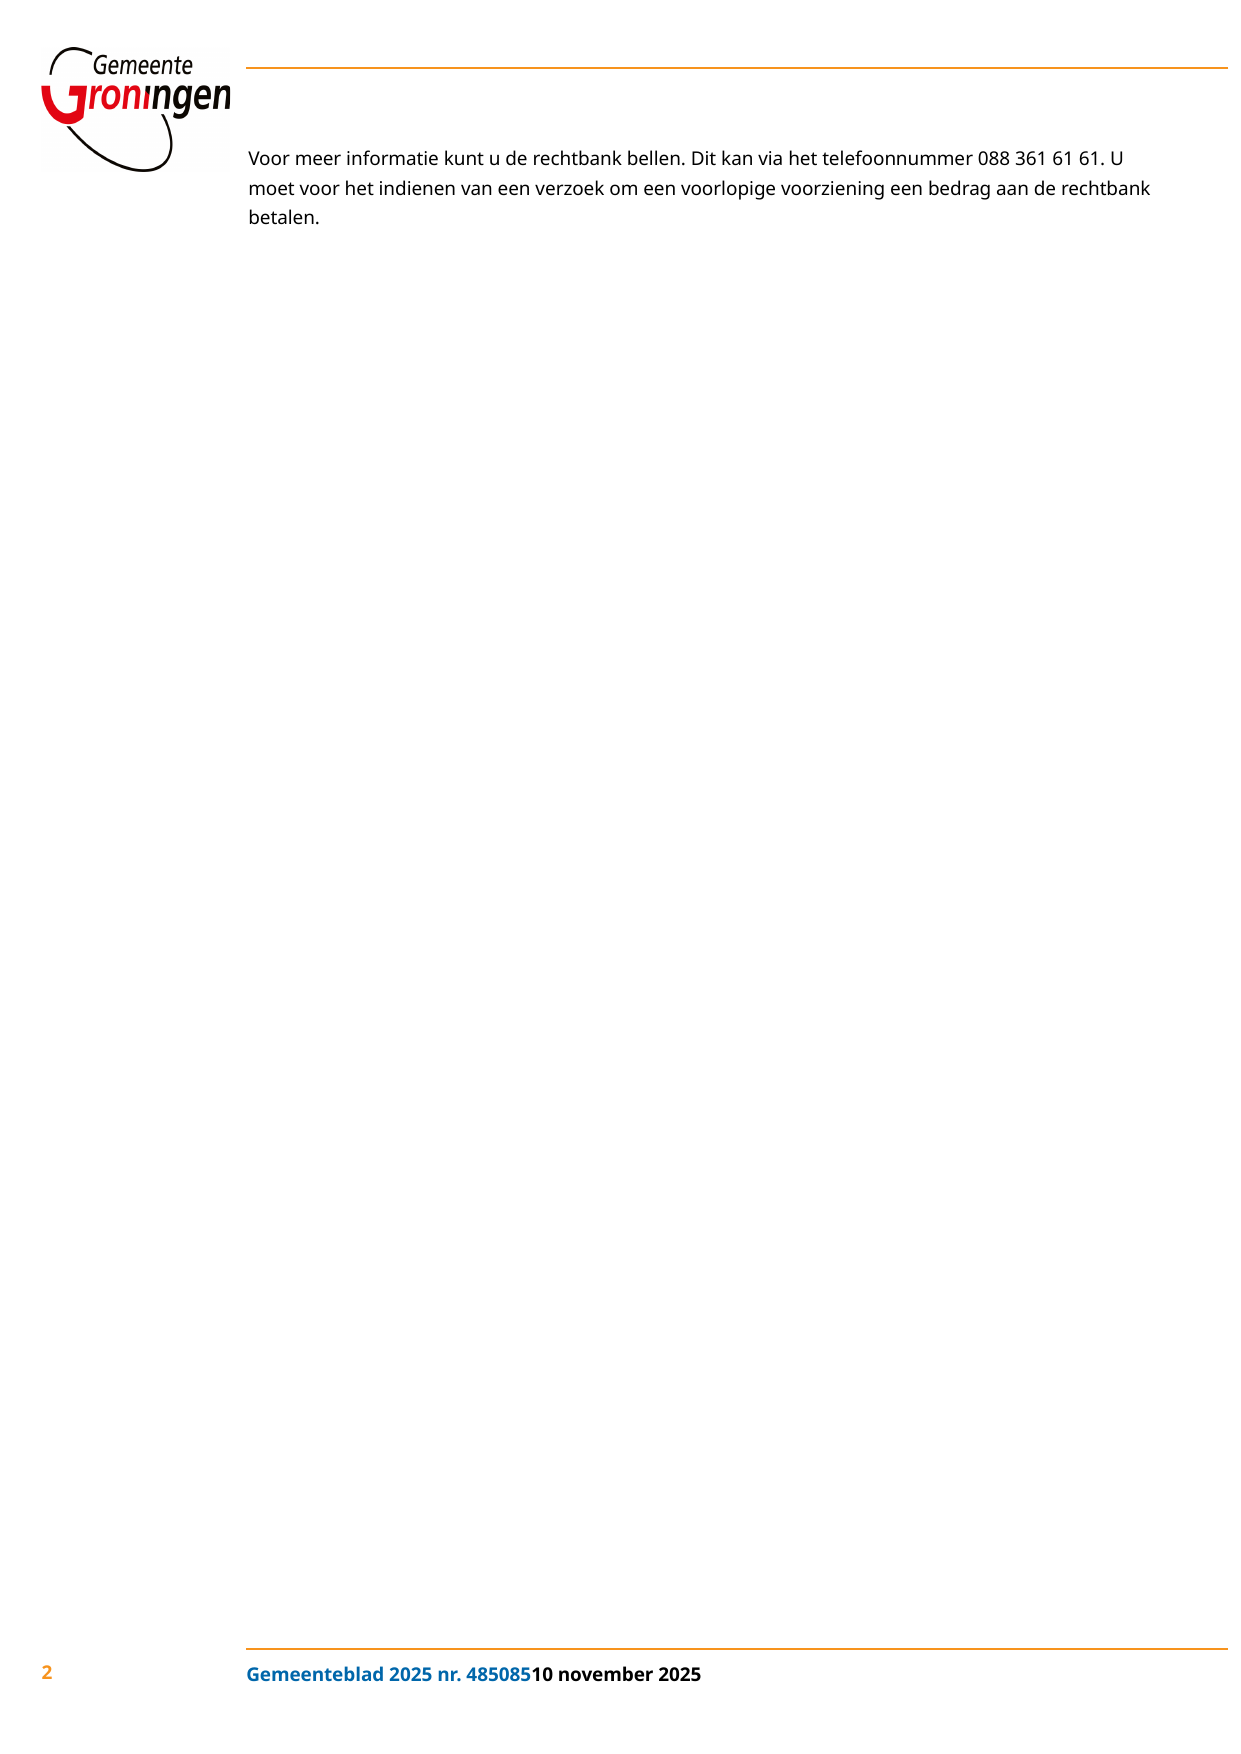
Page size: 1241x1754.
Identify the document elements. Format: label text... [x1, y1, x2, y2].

picture [41, 47, 231, 172]
text Voor meer informatie kunt u de rechtbank bellen. Dit kan via het telefoonnummer 088 361 61 61. U moet voor het indienen van een verzoek om een voorlopige voorziening een bedrag aan de rechtbank betalen. [248, 145, 1152, 230]
